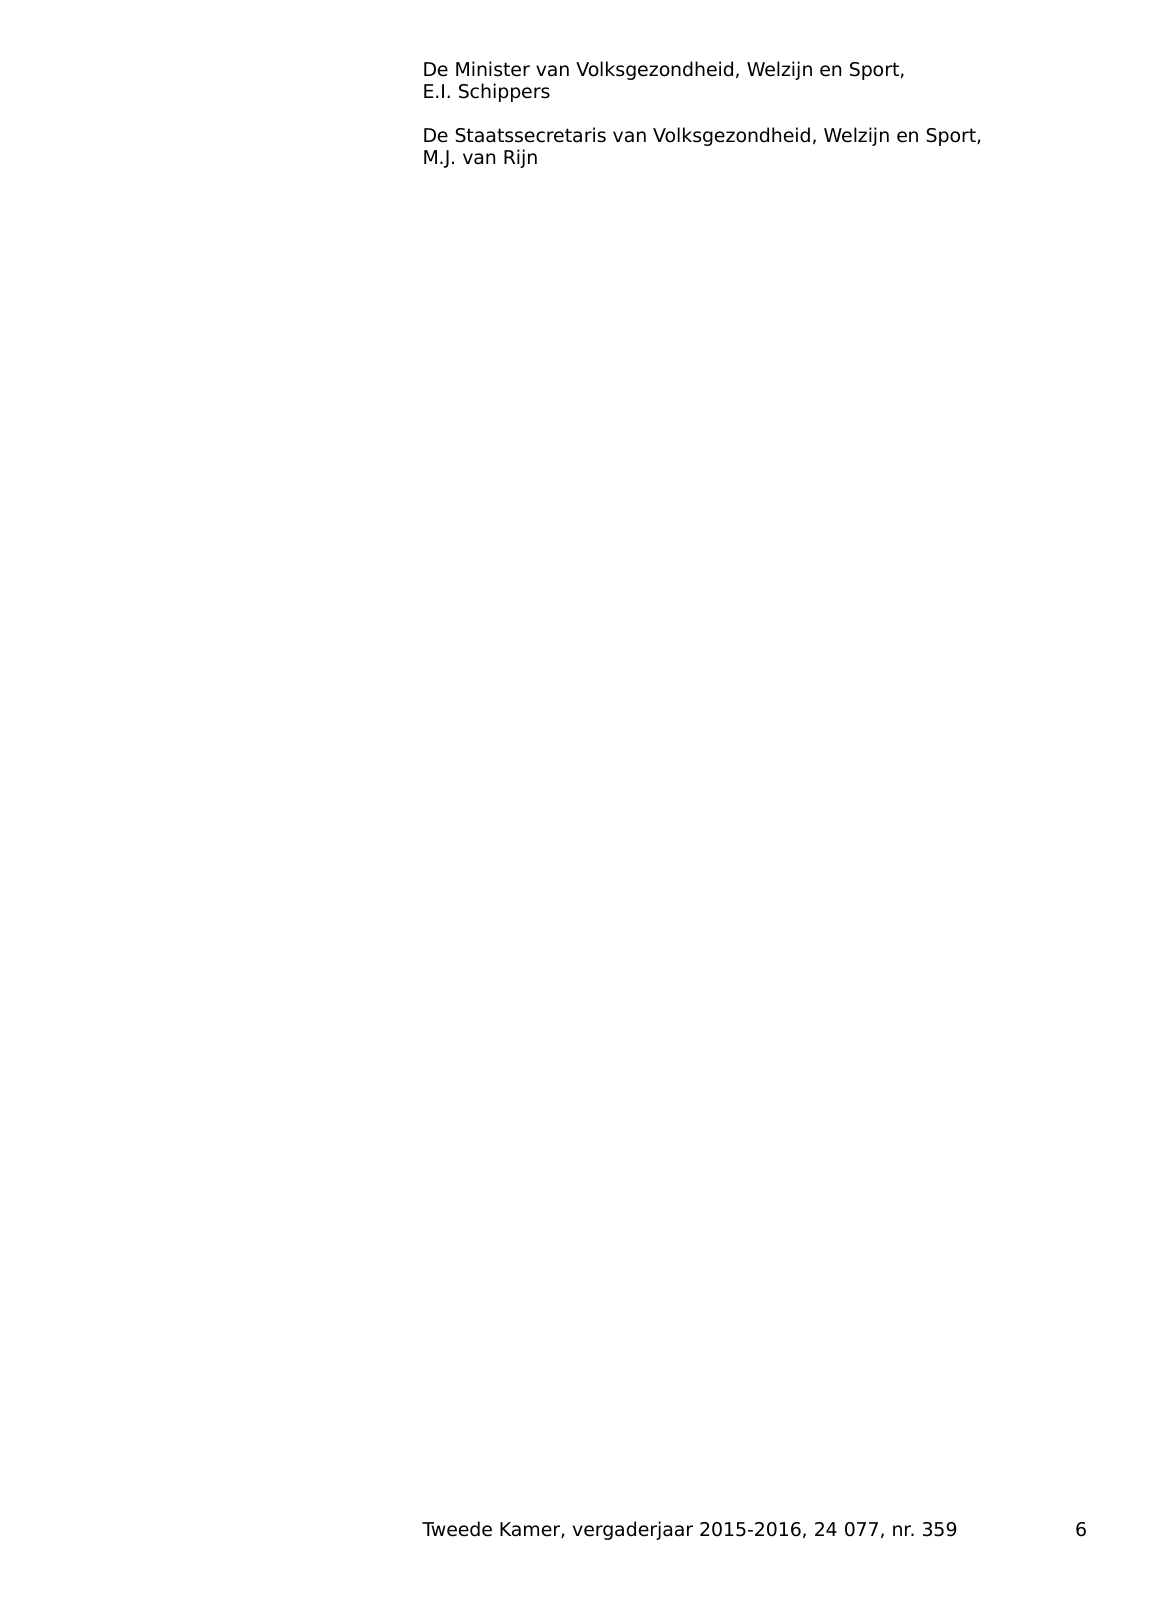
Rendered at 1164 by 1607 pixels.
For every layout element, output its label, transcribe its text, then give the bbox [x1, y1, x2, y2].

text De Staatssecretaris van Volksgezondheid, Welzijn en Sport, M.J. van Rijn [422, 125, 1087, 169]
text De Minister van Volksgezondheid, Welzijn en Sport, E.I. Schippers [422, 59, 1087, 103]
